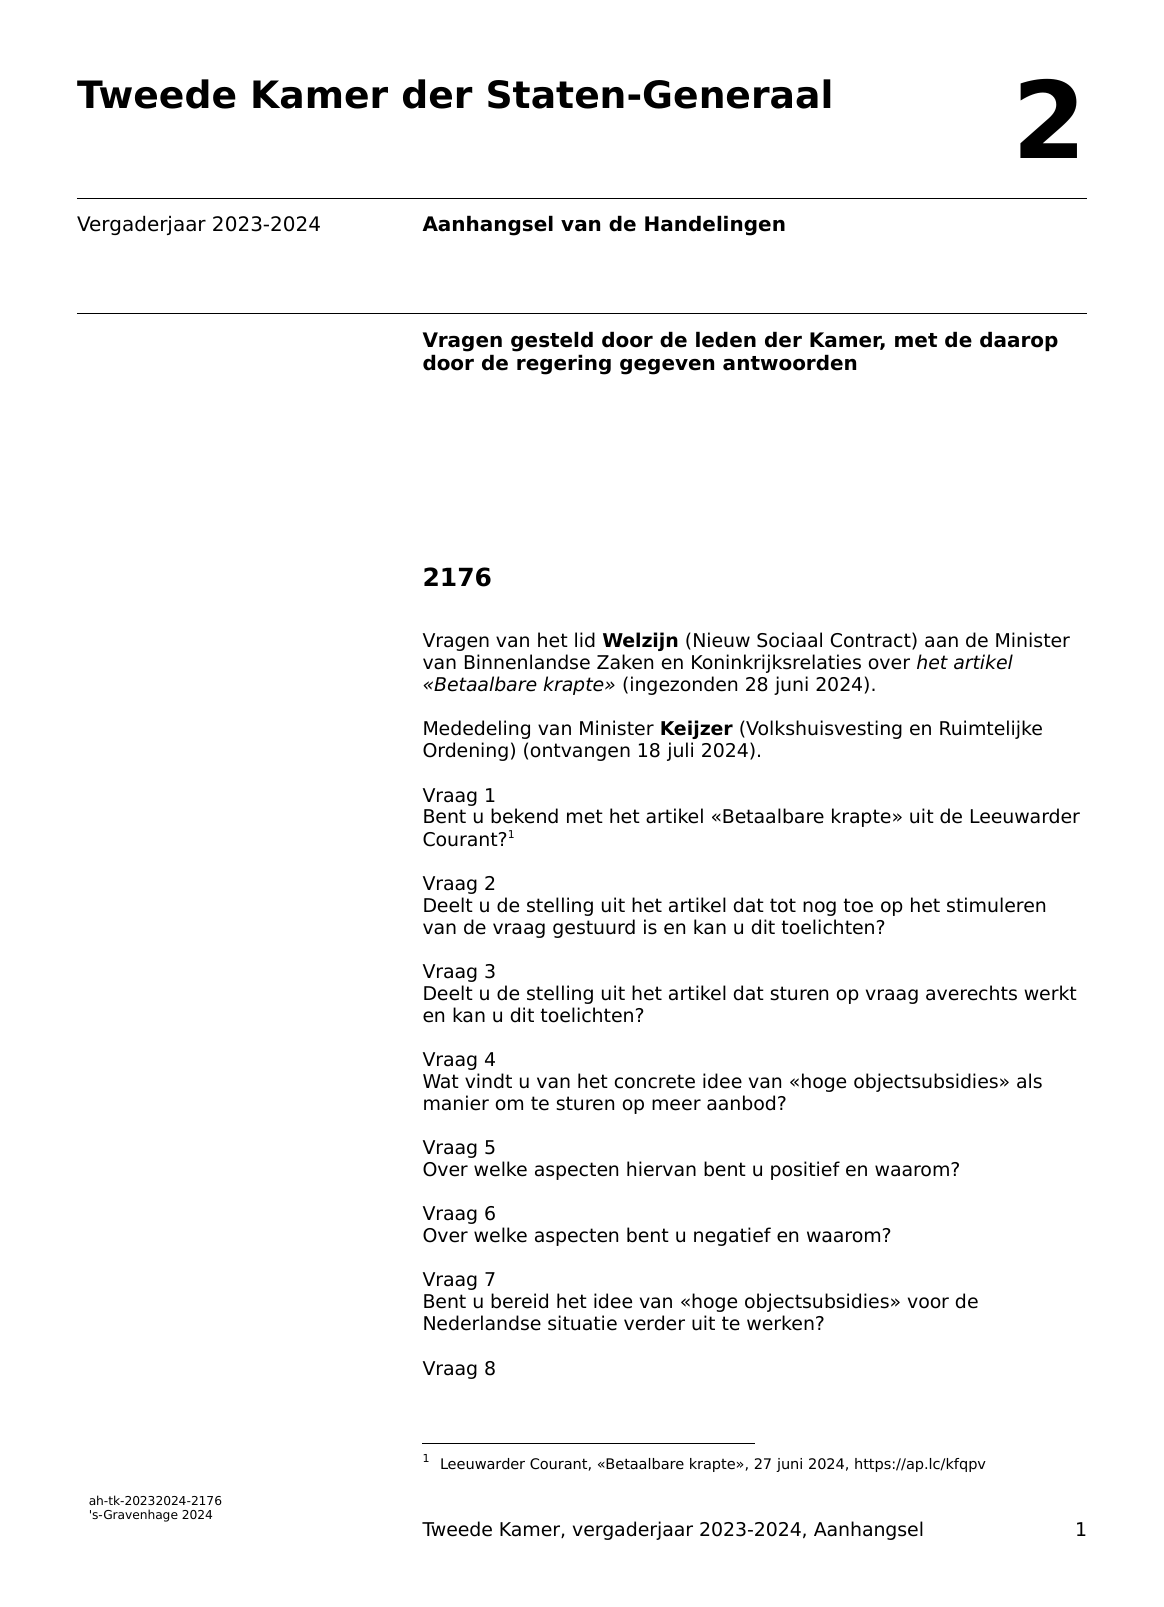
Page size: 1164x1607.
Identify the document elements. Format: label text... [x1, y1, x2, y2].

text Vraag 1 [422, 784, 1087, 806]
text Vragen van het lid Welzijn (Nieuw Sociaal Contract) aan de Minister van Binnenlandse Zaken en Koninkrijksrelaties over het artikel «Betaalbare krapte» (ingezonden 28 juni 2024). [422, 630, 1087, 696]
text Vraag 6 [422, 1203, 1087, 1225]
text Over welke aspecten hiervan bent u positief en waarom? [422, 1159, 1087, 1181]
text 2176 [422, 563, 1087, 592]
text Vraag 2 [422, 873, 1087, 894]
text Vraag 8 [422, 1357, 1087, 1379]
table_cell Vragen gesteld door de leden der Kamer, met de daarop door de regering gegeven antwoorden [422, 314, 1087, 375]
table_header Tweede Kamer der Staten-Generaal [77, 59, 886, 198]
text Mededeling van Minister Keijzer (Volkshuisvesting en Ruimtelijke Ordening) (ontvangen 18 juli 2024). [422, 718, 1087, 762]
table_cell Vergaderjaar 2023-2024 [77, 199, 422, 313]
text Bent u bereid het idee van «hoge objectsubsidies» voor de Nederlandse situatie verder uit te werken? [422, 1291, 1087, 1335]
table_cell [77, 314, 422, 375]
text Vraag 4 [422, 1049, 1087, 1071]
table_cell Aanhangsel van de Handelingen [422, 199, 1087, 313]
text Vraag 5 [422, 1137, 1087, 1159]
text Over welke aspecten bent u negatief en waarom? [422, 1225, 1087, 1247]
text Vraag 3 [422, 961, 1087, 983]
text 's-Gravenhage 2024 [88, 1508, 323, 1522]
text Deelt u de stelling uit het artikel dat tot nog toe op het stimuleren van de vraag gestuurd is en kan u dit toelichten? [422, 894, 1087, 938]
text Bent u bekend met het artikel «Betaalbare krapte» uit de Leeuwarder Courant? [422, 806, 1087, 850]
text Leeuwarder Courant, «Betaalbare krapte», 27 juni 2024, https://ap.lc/kfqpv [422, 1452, 1087, 1474]
table_header 2 [886, 59, 1087, 198]
text ah-tk-20232024-2176 [88, 1494, 323, 1508]
text Vraag 7 [422, 1269, 1087, 1291]
text Wat vindt u van het concrete idee van «hoge objectsubsidies» als manier om te sturen op meer aanbod? [422, 1071, 1087, 1115]
text Deelt u de stelling uit het artikel dat sturen op vraag averechts werkt en kan u dit toelichten? [422, 983, 1087, 1027]
